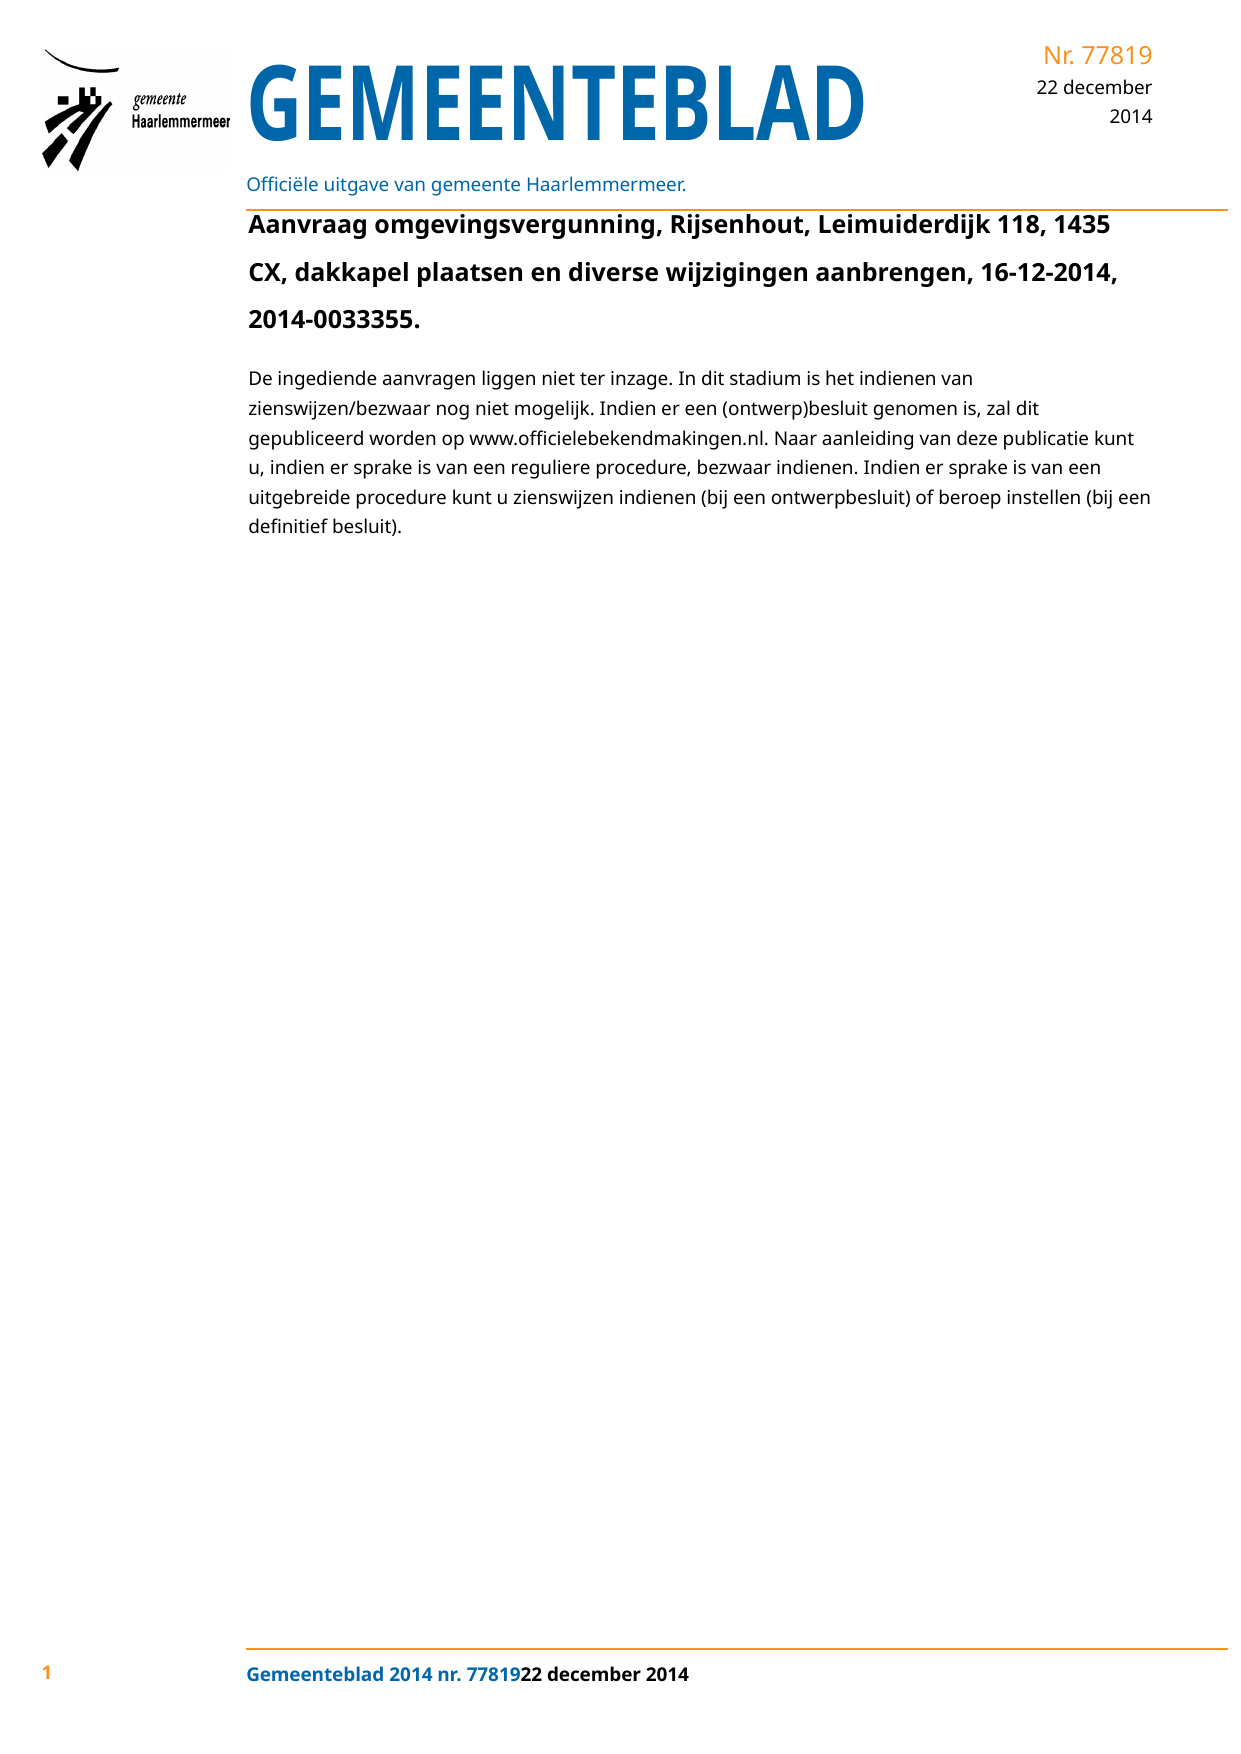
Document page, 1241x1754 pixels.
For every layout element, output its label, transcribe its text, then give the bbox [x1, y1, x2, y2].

text Aanvraag omgevingsvergunning, Rijsenhout, Leimuiderdijk 118, 1435 CX, dakkapel plaatsen en diverse wijzigingen aanbrengen, 16-12-2014, 2014-0033355. [248, 211, 1152, 336]
text De ingediende aanvragen liggen niet ter inzage. In dit stadium is het indienen van zienswijzen/bezwaar nog niet mogelijk. Indien er een (ontwerp)besluit genomen is, zal dit gepubliceerd worden op www.officielebekendmakingen.nl. Naar aanleiding van deze publicatie kunt u, indien er sprake is van een reguliere procedure, bezwaar indienen. Indien er sprake is van een uitgebreide procedure kunt u zienswijzen indienen (bij een ontwerpbesluit) of beroep instellen (bij een definitief besluit). [248, 366, 1152, 539]
picture [41, 47, 231, 172]
